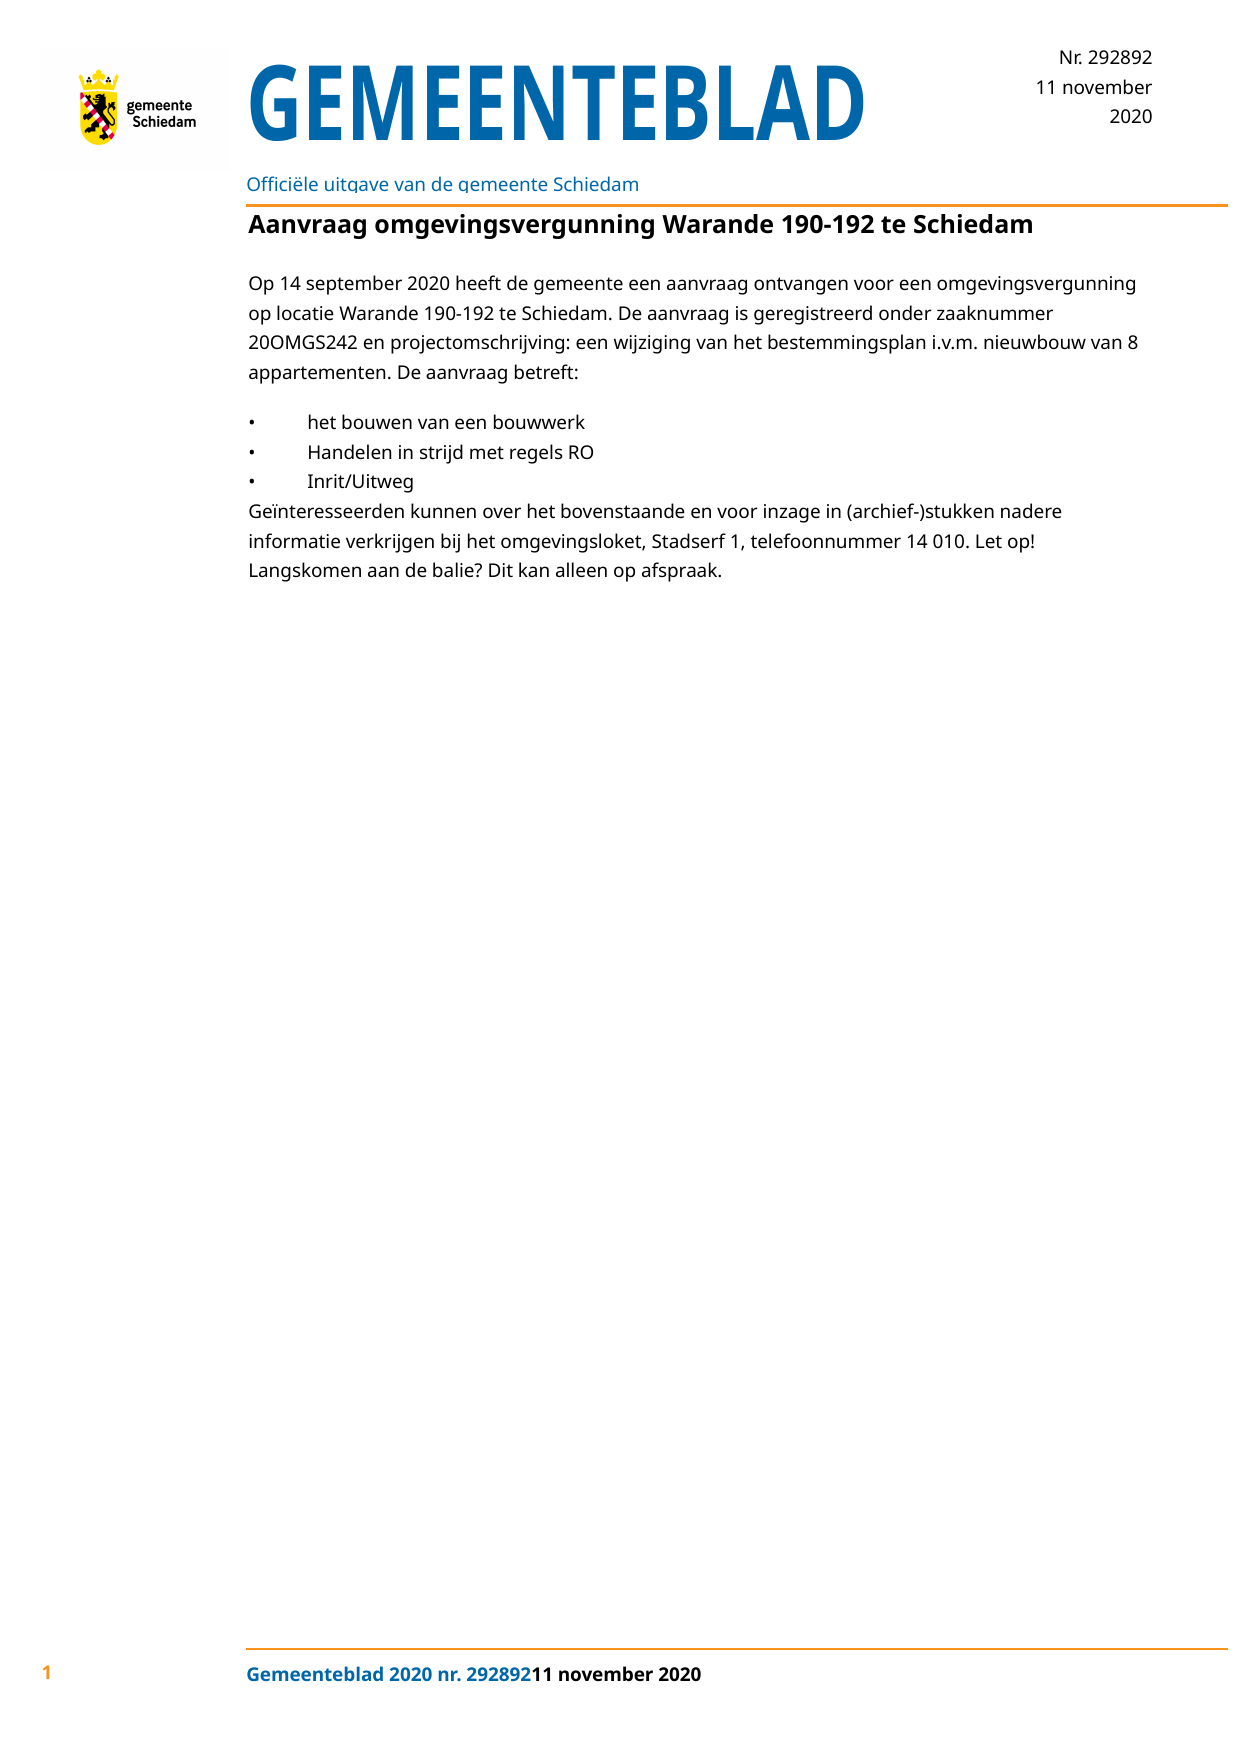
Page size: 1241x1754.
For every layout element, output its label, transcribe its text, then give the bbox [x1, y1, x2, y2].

list het bouwen van een bouwwerk [248, 409, 1152, 435]
text Op 14 september 2020 heeft de gemeente een aanvraag ontvangen voor een omgevingsvergunning op locatie Warande 190-192 te Schiedam. De aanvraag is geregistreerd onder zaaknummer 20OMGS242 en projectomschrijving: een wijziging van het bestemmingsplan i.v.m. nieuwbouw van 8 appartementen. De aanvraag betreft: [248, 270, 1152, 385]
list Inrit/Uitweg [248, 469, 1152, 494]
text Aanvraag omgevingsvergunning Warande 190-192 te Schiedam [248, 207, 1152, 241]
list Handelen in strijd met regels RO [248, 439, 1152, 465]
text Geïnteresseerden kunnen over het bovenstaande en voor inzage in (archief-)stukken nadere informatie verkrijgen bij het omgevingsloket, Stadserf 1, telefoonnummer 14 010. Let op! Langskomen aan de balie? Dit kan alleen op afspraak. [248, 498, 1152, 583]
picture [41, 47, 231, 172]
